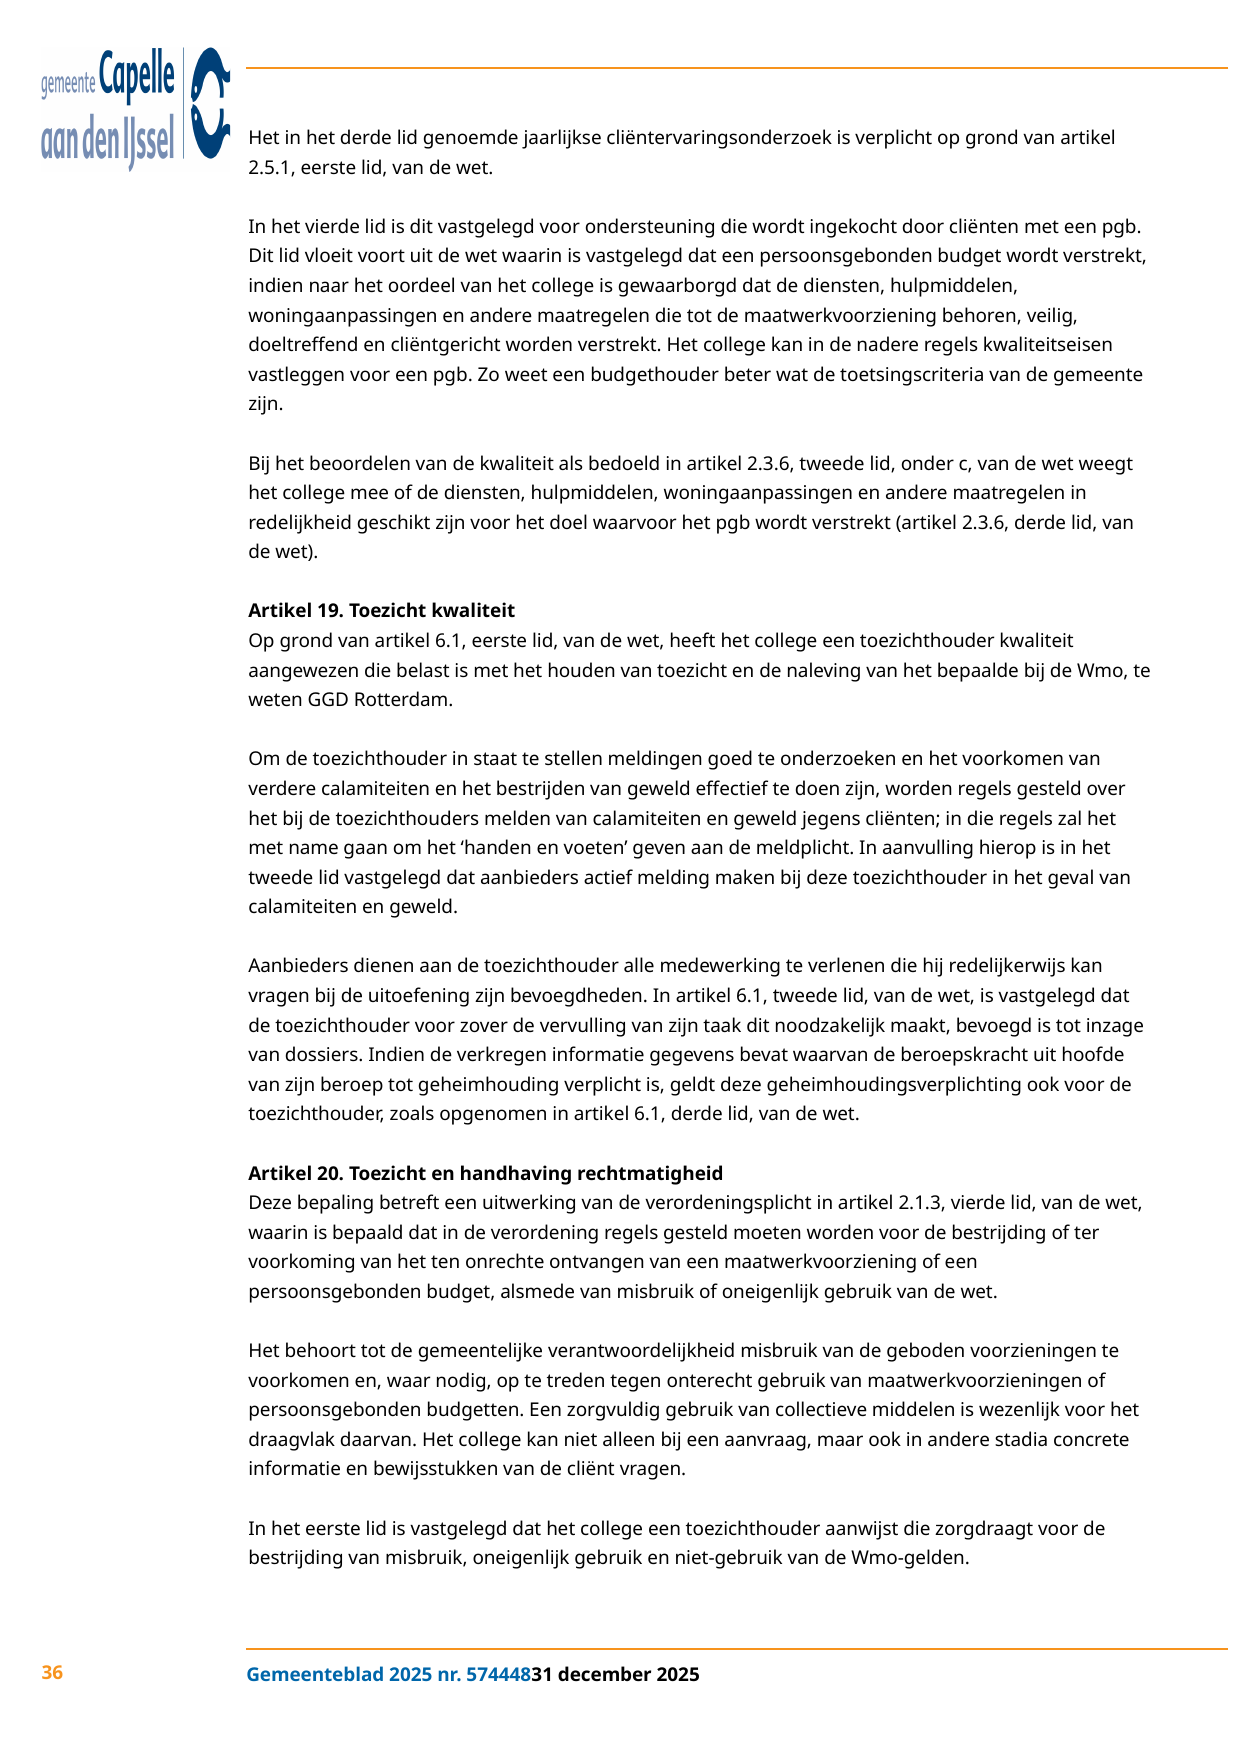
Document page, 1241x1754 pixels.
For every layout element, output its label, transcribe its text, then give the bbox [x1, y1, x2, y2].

text Artikel 20. Toezicht en handhaving rechtmatigheid [248, 1160, 1152, 1186]
text In het eerste lid is vastgelegd dat het college een toezichthouder aanwijst die zorgdraagt voor de bestrijding van misbruik, oneigenlijk gebruik en niet-gebruik van de Wmo-gelden. [248, 1515, 1152, 1570]
text Aanbieders dienen aan de toezichthouder alle medewerking te verlenen die hij redelijkerwijs kan vragen bij de uitoefening zijn bevoegdheden. In artikel 6.1, tweede lid, van de wet, is vastgelegd dat de toezichthouder voor zover de vervulling van zijn taak dit noodzakelijk maakt, bevoegd is tot inzage van dossiers. Indien de verkregen informatie gegevens bevat waarvan de beroepskracht uit hoofde van zijn beroep tot geheimhouding verplicht is, geldt deze geheimhoudingsverplichting ook voor de toezichthouder, zoals opgenomen in artikel 6.1, derde lid, van de wet. [248, 953, 1152, 1126]
picture [41, 47, 231, 172]
text Om de toezichthouder in staat te stellen meldingen goed te onderzoeken en het voorkomen van verdere calamiteiten en het bestrijden van geweld effectief te doen zijn, worden regels gesteld over het bij de toezichthouders melden van calamiteiten en geweld jegens cliënten; in die regels zal het met name gaan om het ‘handen en voeten’ geven aan de meldplicht. In aanvulling hierop is in het tweede lid vastgelegd dat aanbieders actief melding maken bij deze toezichthouder in het geval van calamiteiten en geweld. [248, 746, 1152, 919]
text Artikel 19. Toezicht kwaliteit [248, 598, 1152, 623]
text In het vierde lid is dit vastgelegd voor ondersteuning die wordt ingekocht door cliënten met een pgb. Dit lid vloeit voort uit de wet waarin is vastgelegd dat een persoonsgebonden budget wordt verstrekt, indien naar het oordeel van het college is gewaarborgd dat de diensten, hulpmiddelen, woningaanpassingen en andere maatregelen die tot de maatwerkvoorziening behoren, veilig, doeltreffend en cliëntgericht worden verstrekt. Het college kan in de nadere regels kwaliteitseisen vastleggen voor een pgb. Zo weet een budgethouder beter wat de toetsingscriteria van de gemeente zijn. [248, 213, 1152, 416]
text Het behoort tot de gemeentelijke verantwoordelijkheid misbruik van de geboden voorzieningen te voorkomen en, waar nodig, op te treden tegen onterecht gebruik van maatwerkvoorzieningen of persoonsgebonden budgetten. Een zorgvuldig gebruik van collectieve middelen is wezenlijk voor het draagvlak daarvan. Het college kan niet alleen bij een aanvraag, maar ook in andere stadia concrete informatie en bewijsstukken van de cliënt vragen. [248, 1337, 1152, 1481]
text Deze bepaling betreft een uitwerking van de verordeningsplicht in artikel 2.1.3, vierde lid, van de wet, waarin is bepaald dat in de verordening regels gesteld moeten worden voor de bestrijding of ter voorkoming van het ten onrechte ontvangen van een maatwerkvoorziening of een persoonsgebonden budget, alsmede van misbruik of oneigenlijk gebruik van de wet. [248, 1189, 1152, 1304]
text Op grond van artikel 6.1, eerste lid, van de wet, heeft het college een toezichthouder kwaliteit aangewezen die belast is met het houden van toezicht en de naleving van het bepaalde bij de Wmo, te weten GGD Rotterdam. [248, 627, 1152, 712]
text Bij het beoordelen van de kwaliteit als bedoeld in artikel 2.3.6, tweede lid, onder c, van de wet weegt het college mee of de diensten, hulpmiddelen, woningaanpassingen en andere maatregelen in redelijkheid geschikt zijn voor het doel waarvoor het pgb wordt verstrekt (artikel 2.3.6, derde lid, van de wet). [248, 450, 1152, 564]
text Het in het derde lid genoemde jaarlijkse cliëntervaringsonderzoek is verplicht op grond van artikel 2.5.1, eerste lid, van de wet. [248, 124, 1152, 180]
